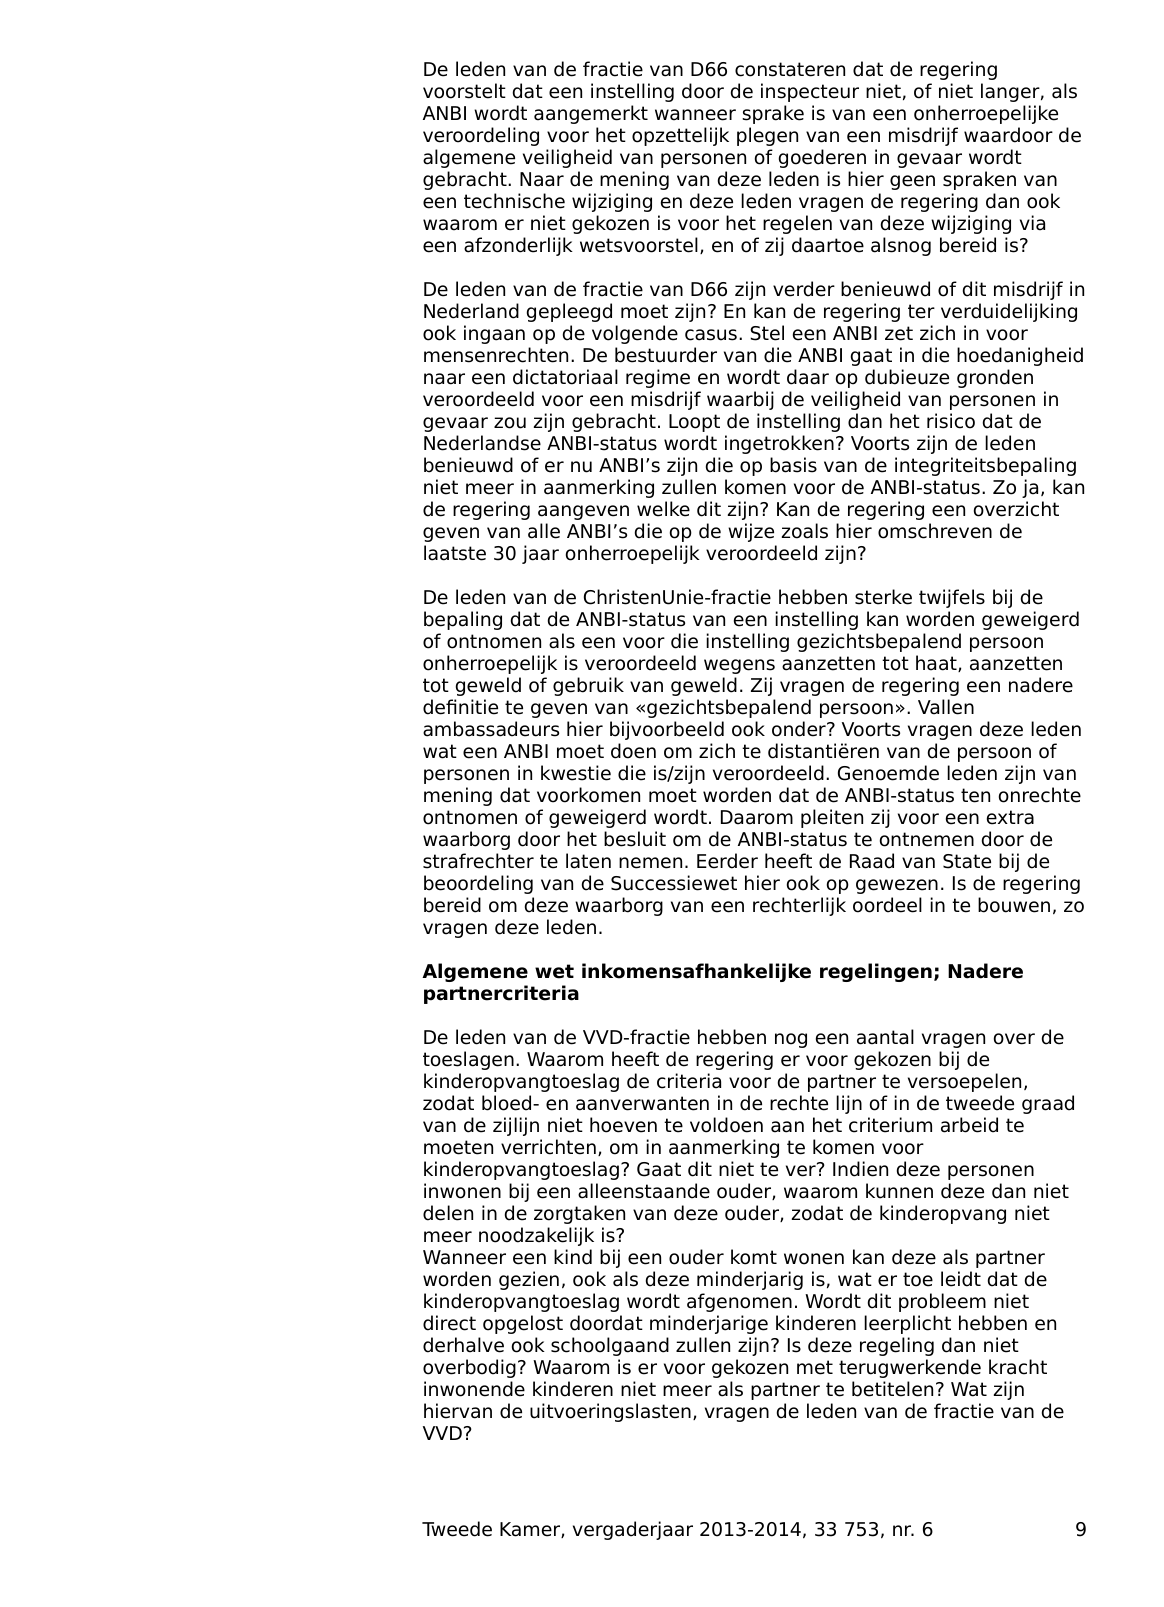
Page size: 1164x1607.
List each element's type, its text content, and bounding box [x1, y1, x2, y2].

text De leden van de fractie van D66 constateren dat de regering voorstelt dat een instelling door de inspecteur niet, of niet langer, als ANBI wordt aangemerkt wanneer sprake is van een onherroepelijke veroordeling voor het opzettelijk plegen van een misdrijf waardoor de algemene veiligheid van personen of goederen in gevaar wordt gebracht. Naar de mening van deze leden is hier geen spraken van een technische wijziging en deze leden vragen de regering dan ook waarom er niet gekozen is voor het regelen van deze wijziging via een afzonderlijk wetsvoorstel, en of zij daartoe alsnog bereid is? [422, 59, 1087, 257]
text Wanneer een kind bij een ouder komt wonen kan deze als partner worden gezien, ook als deze minderjarig is, wat er toe leidt dat de kinderopvangtoeslag wordt afgenomen. Wordt dit probleem niet direct opgelost doordat minderjarige kinderen leerplicht hebben en derhalve ook schoolgaand zullen zijn? Is deze regeling dan niet overbodig? Waarom is er voor gekozen met terugwerkende kracht inwonende kinderen niet meer als partner te betitelen? Wat zijn hiervan de uitvoeringslasten, vragen de leden van de fractie van de VVD? [422, 1247, 1087, 1444]
text De leden van de ChristenUnie-fractie hebben sterke twijfels bij de bepaling dat de ANBI-status van een instelling kan worden geweigerd of ontnomen als een voor die instelling gezichtsbepalend persoon onherroepelijk is veroordeeld wegens aanzetten tot haat, aanzetten tot geweld of gebruik van geweld. Zij vragen de regering een nadere definitie te geven van «gezichtsbepalend persoon». Vallen ambassadeurs hier bijvoorbeeld ook onder? Voorts vragen deze leden wat een ANBI moet doen om zich te distantiëren van de persoon of personen in kwestie die is/zijn veroordeeld. Genoemde leden zijn van mening dat voorkomen moet worden dat de ANBI-status ten onrechte ontnomen of geweigerd wordt. Daarom pleiten zij voor een extra waarborg door het besluit om de ANBI-status te ontnemen door de strafrechter te laten nemen. Eerder heeft de Raad van State bij de beoordeling van de Successiewet hier ook op gewezen. Is de regering bereid om deze waarborg van een rechterlijk oordeel in te bouwen, zo vragen deze leden. [422, 587, 1087, 939]
text De leden van de VVD-fractie hebben nog een aantal vragen over de toeslagen. Waarom heeft de regering er voor gekozen bij de kinderopvangtoeslag de criteria voor de partner te versoepelen, zodat bloed- en aanverwanten in de rechte lijn of in de tweede graad van de zijlijn niet hoeven te voldoen aan het criterium arbeid te moeten verrichten, om in aanmerking te komen voor kinderopvangtoeslag? Gaat dit niet te ver? Indien deze personen inwonen bij een alleenstaande ouder, waarom kunnen deze dan niet delen in de zorgtaken van deze ouder, zodat de kinderopvang niet meer noodzakelijk is? [422, 1027, 1087, 1247]
subtitle Algemene wet inkomensafhankelijke regelingen; Nadere partnercriteria [422, 961, 1087, 1005]
text De leden van de fractie van D66 zijn verder benieuwd of dit misdrijf in Nederland gepleegd moet zijn? En kan de regering ter verduidelijking ook ingaan op de volgende casus. Stel een ANBI zet zich in voor mensenrechten. De bestuurder van die ANBI gaat in die hoedanigheid naar een dictatoriaal regime en wordt daar op dubieuze gronden veroordeeld voor een misdrijf waarbij de veiligheid van personen in gevaar zou zijn gebracht. Loopt de instelling dan het risico dat de Nederlandse ANBI-status wordt ingetrokken? Voorts zijn de leden benieuwd of er nu ANBI’s zijn die op basis van de integriteitsbepaling niet meer in aanmerking zullen komen voor de ANBI-status. Zo ja, kan de regering aangeven welke dit zijn? Kan de regering een overzicht geven van alle ANBI’s die op de wijze zoals hier omschreven de laatste 30 jaar onherroepelijk veroordeeld zijn? [422, 279, 1087, 565]
